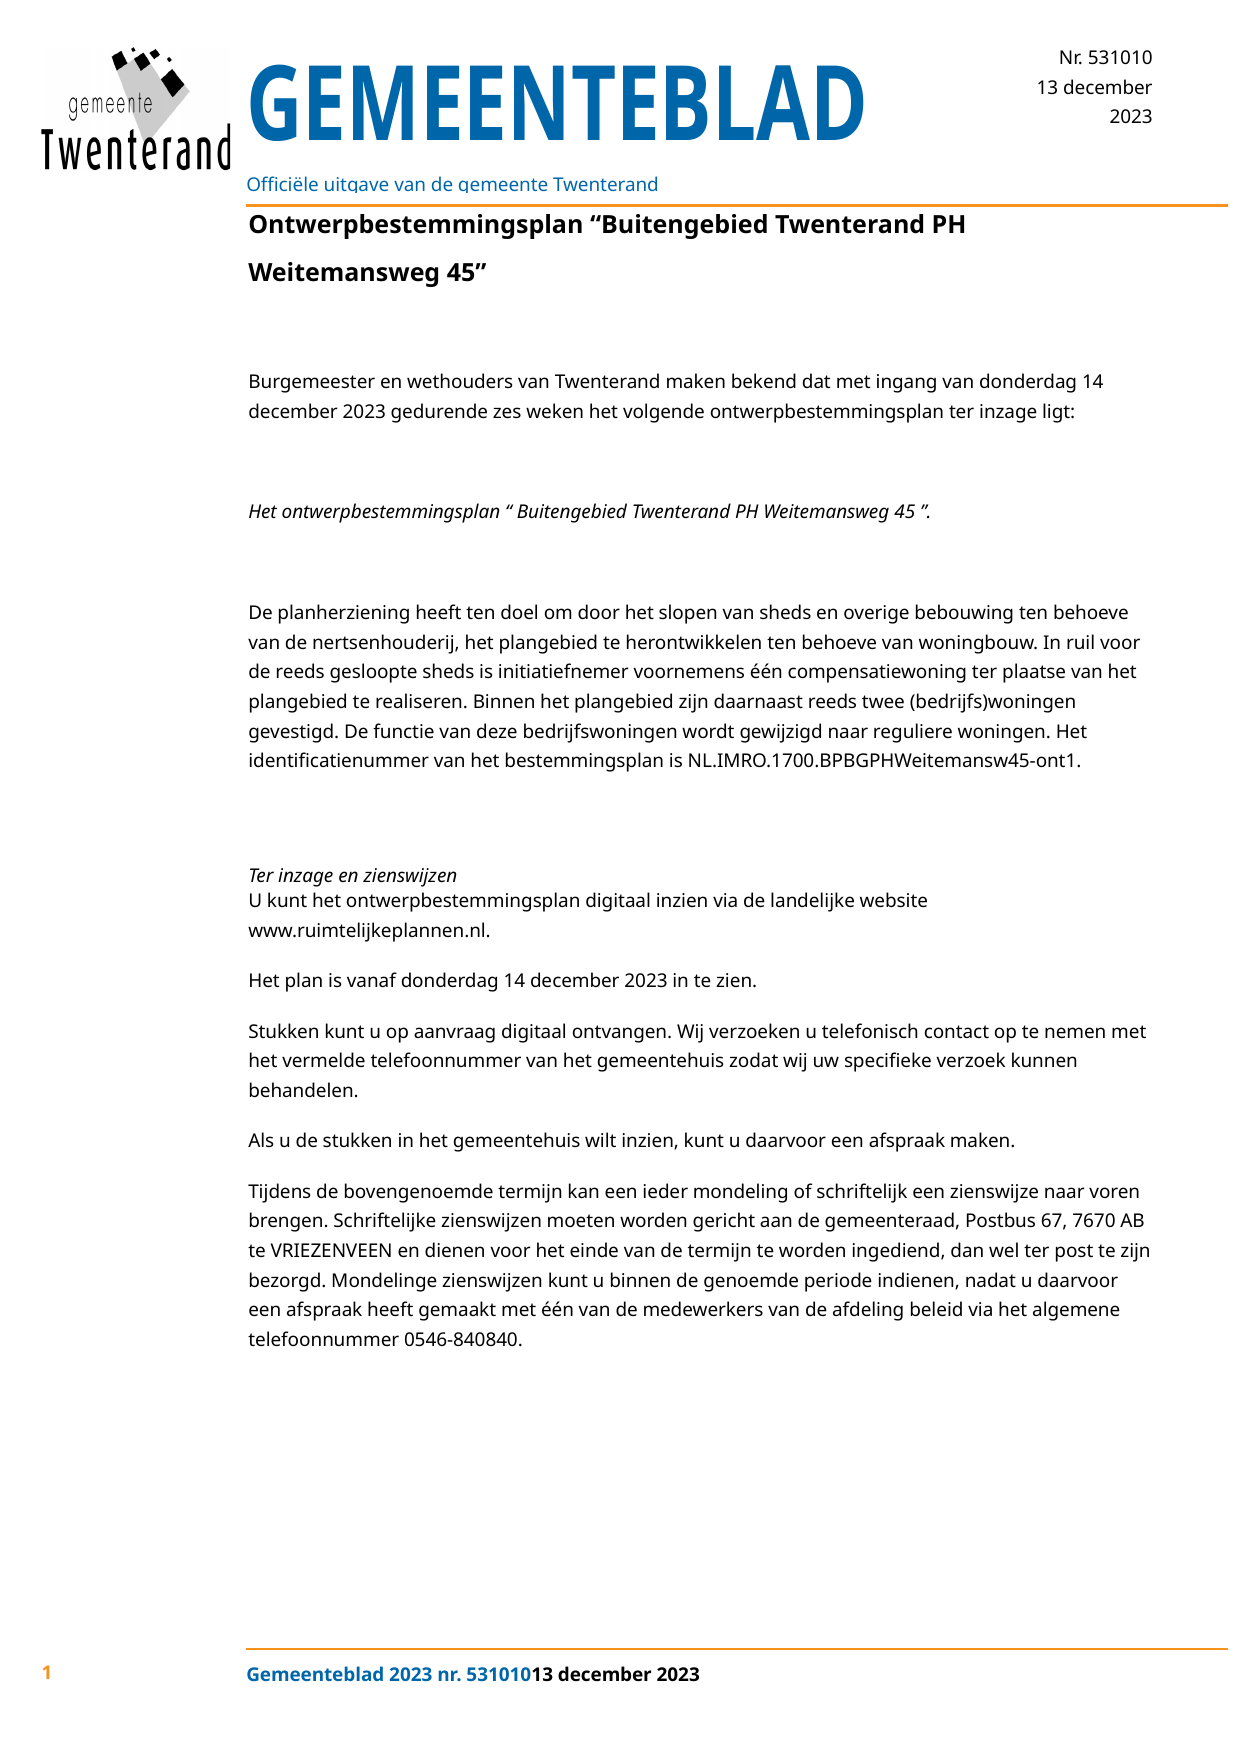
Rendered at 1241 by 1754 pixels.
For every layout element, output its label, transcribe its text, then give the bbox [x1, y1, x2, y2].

text Het ontwerpbestemmingsplan “ Buitengebied Twenterand PH Weitemansweg 45 ”. [248, 499, 1152, 524]
text U kunt het ontwerpbestemmingsplan digitaal inzien via de landelijke website www.ruimtelijkeplannen.nl. [248, 888, 1152, 943]
text Burgemeester en wethouders van Twenterand maken bekend dat met ingang van donderdag 14 december 2023 gedurende zes weken het volgende ontwerpbestemmingsplan ter inzage ligt: [248, 368, 1152, 424]
text Ontwerpbestemmingsplan “Buitengebied Twenterand PH Weitemansweg 45” [248, 207, 1152, 288]
text Als u de stukken in het gemeentehuis wilt inzien, kunt u daarvoor een afspraak maken. [248, 1128, 1152, 1153]
text Stukken kunt u op aanvraag digitaal ontvangen. Wij verzoeken u telefonisch contact op te nemen met het vermelde telefoonnummer van het gemeentehuis zodat wij uw specifieke verzoek kunnen behandelen. [248, 1018, 1152, 1103]
text Ter inzage en zienswijzen [248, 862, 1152, 888]
text Het plan is vanaf donderdag 14 december 2023 in te zien. [248, 968, 1152, 993]
text Tijdens de bovengenoemde termijn kan een ieder mondeling of schriftelijk een zienswijze naar voren brengen. Schriftelijke zienswijzen moeten worden gericht aan de gemeenteraad, Postbus 67, 7670 AB te VRIEZENVEEN en dienen voor het einde van de termijn te worden ingediend, dan wel ter post te zijn bezorgd. Mondelinge zienswijzen kunt u binnen de genoemde periode indienen, nadat u daarvoor een afspraak heeft gemaakt met één van de medewerkers van de afdeling beleid via het algemene telefoonnummer 0546-840840. [248, 1178, 1152, 1352]
text De planherziening heeft ten doel om door het slopen van sheds en overige bebouwing ten behoeve van de nertsenhouderij, het plangebied te herontwikkelen ten behoeve van woningbouw. In ruil voor de reeds gesloopte sheds is initiatiefnemer voornemens één compensatiewoning ter plaatse van het plangebied te realiseren. Binnen het plangebied zijn daarnaast reeds twee (bedrijfs)woningen gevestigd. De functie van deze bedrijfswoningen wordt gewijzigd naar reguliere woningen. Het identificatienummer van het bestemmingsplan is NL.IMRO.1700.BPBGPHWeitemansw45-ont1. [248, 599, 1152, 773]
picture [41, 47, 231, 172]
